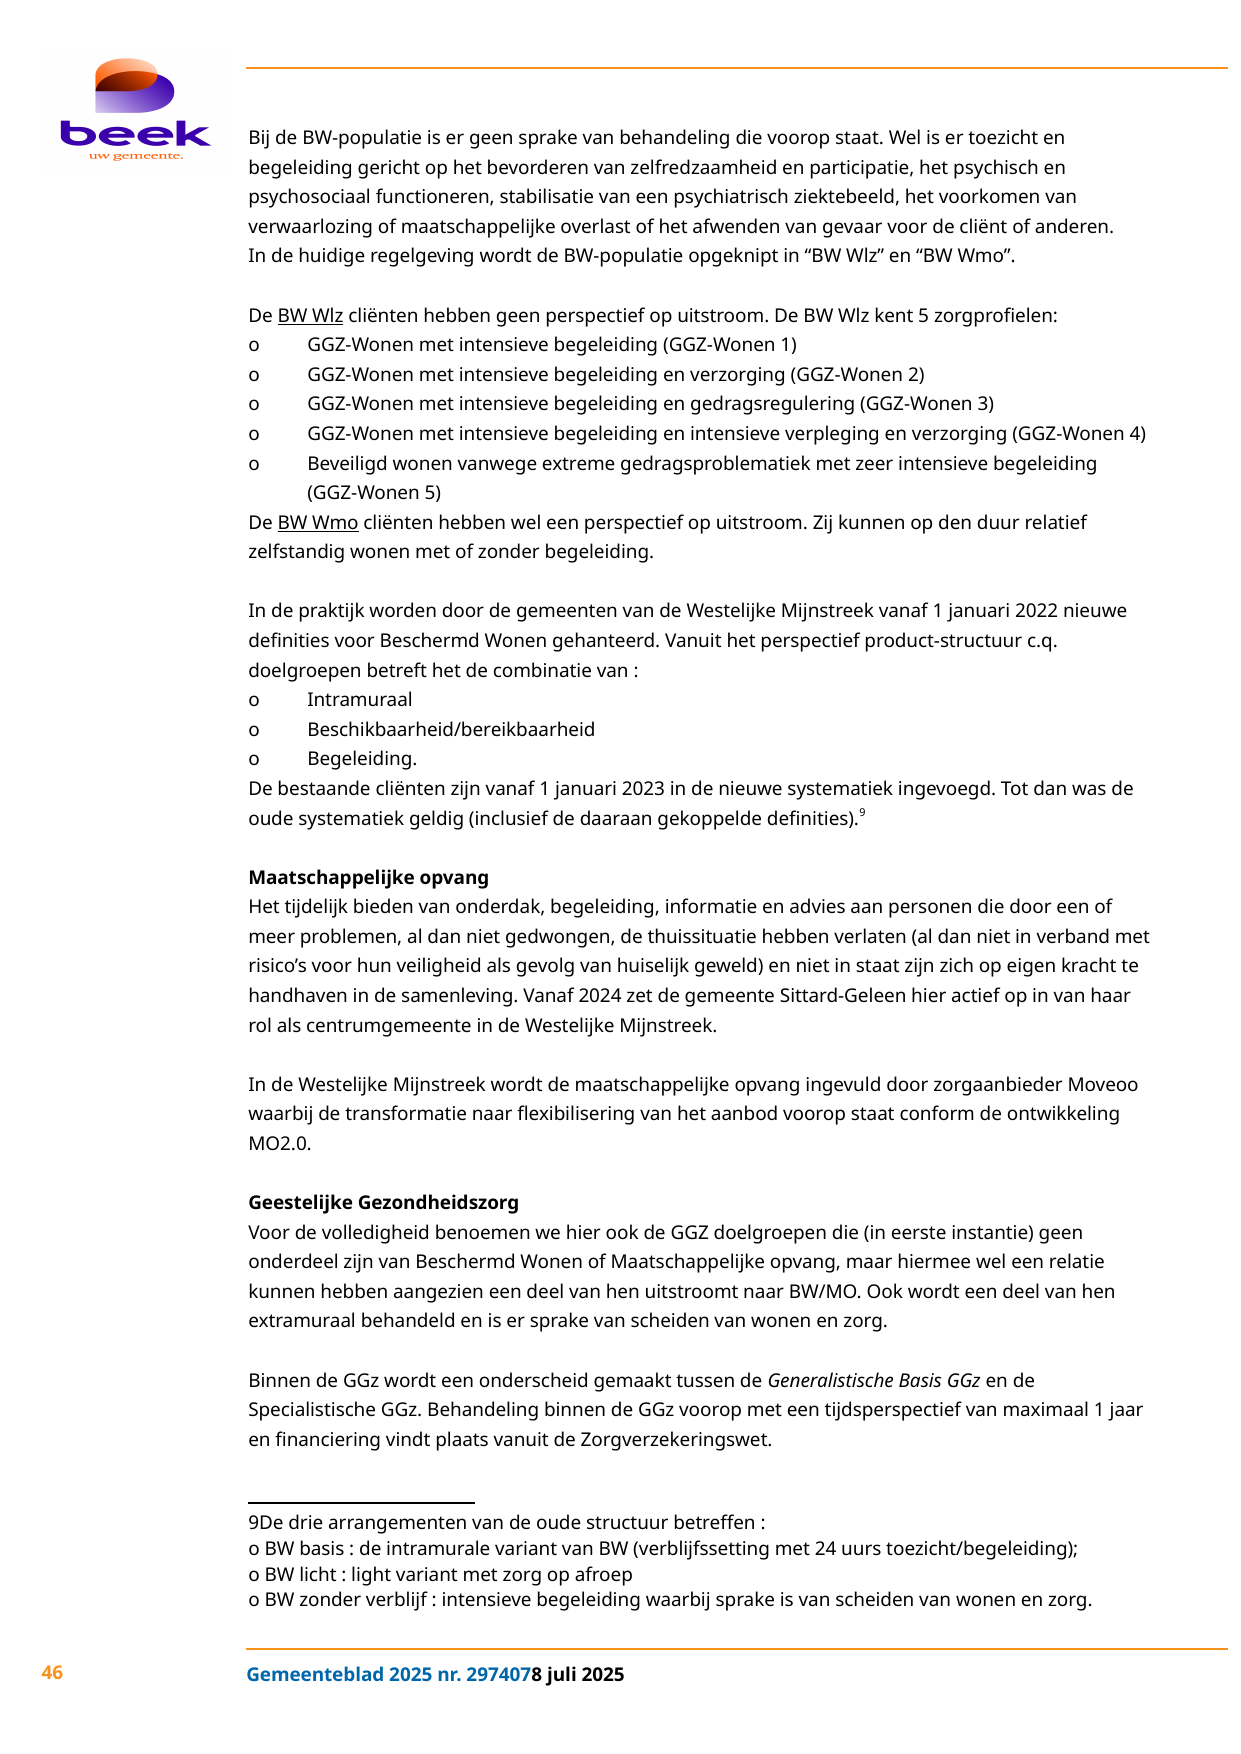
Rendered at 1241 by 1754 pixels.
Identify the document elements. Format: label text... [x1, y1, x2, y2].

text Maatschappelijke opvang [248, 864, 1152, 890]
text De drie arrangementen van de oude structuur betreffen : [248, 1509, 1152, 1535]
list Beveiligd wonen vanwege extreme gedragsproblematiek met zeer intensieve begeleiding (GGZ-Wonen 5) [248, 450, 1152, 505]
text Het tijdelijk bieden van onderdak, begeleiding, informatie en advies aan personen die door een of meer problemen, al dan niet gedwongen, de thuissituatie hebben verlaten (al dan niet in verband met risico’s voor hun veiligheid als gevolg van huiselijk geweld) en niet in staat zijn zich op eigen kracht te handhaven in de samenleving. Vanaf 2024 zet de gemeente Sittard-Geleen hier actief op in van haar rol als centrumgemeente in de Westelijke Mijnstreek. [248, 893, 1152, 1038]
list Beschikbaarheid/bereikbaarheid [248, 716, 1152, 742]
text o BW licht : light variant met zorg op afroep [248, 1561, 1152, 1586]
list GGZ-Wonen met intensieve begeleiding (GGZ-Wonen 1) [248, 331, 1152, 357]
picture [41, 47, 231, 172]
text De BW Wlz cliënten hebben geen perspectief op uitstroom. De BW Wlz kent 5 zorgprofielen: [248, 302, 1152, 328]
list GGZ-Wonen met intensieve begeleiding en intensieve verpleging en verzorging (GGZ-Wonen 4) [248, 420, 1152, 446]
text Voor de volledigheid benoemen we hier ook de GGZ doelgroepen die (in eerste instantie) geen onderdeel zijn van Beschermd Wonen of Maatschappelijke opvang, maar hiermee wel een relatie kunnen hebben aangezien een deel van hen uitstroomt naar BW/MO. Ook wordt een deel van hen extramuraal behandeld en is er sprake van scheiden van wonen en zorg. [248, 1219, 1152, 1333]
text o BW basis : de intramurale variant van BW (verblijfssetting met 24 uurs toezicht/begeleiding); [248, 1535, 1152, 1561]
text Binnen de GGz wordt een onderscheid gemaakt tussen de Generalistische Basis GGz en de Specialistische GGz. Behandeling binnen de GGz voorop met een tijdsperspectief van maximaal 1 jaar en financiering vindt plaats vanuit de Zorgverzekeringswet. [248, 1367, 1152, 1452]
text In de Westelijke Mijnstreek wordt de maatschappelijke opvang ingevuld door zorgaanbieder Moveoo waarbij de transformatie naar flexibilisering van het aanbod voorop staat conform de ontwikkeling MO2.0. [248, 1071, 1152, 1156]
list GGZ-Wonen met intensieve begeleiding en gedragsregulering (GGZ-Wonen 3) [248, 391, 1152, 416]
text o BW zonder verblijf : intensieve begeleiding waarbij sprake is van scheiden van wonen en zorg. [248, 1586, 1152, 1612]
list GGZ-Wonen met intensieve begeleiding en verzorging (GGZ-Wonen 2) [248, 361, 1152, 387]
text De BW Wmo cliënten hebben wel een perspectief op uitstroom. Zij kunnen op den duur relatief zelfstandig wonen met of zonder begeleiding. [248, 509, 1152, 564]
text Bij de BW-populatie is er geen sprake van behandeling die voorop staat. Wel is er toezicht en begeleiding gericht op het bevorderen van zelfredzaamheid en participatie, het psychisch en psychosociaal functioneren, stabilisatie van een psychiatrisch ziektebeeld, het voorkomen van verwaarlozing of maatschappelijke overlast of het afwenden van gevaar voor de cliënt of anderen. [248, 124, 1152, 239]
text In de huidige regelgeving wordt de BW-populatie opgeknipt in “BW Wlz” en “BW Wmo”. [248, 243, 1152, 268]
list Intramuraal [248, 686, 1152, 712]
text Geestelijke Gezondheidszorg [248, 1189, 1152, 1215]
list Begeleiding. [248, 746, 1152, 771]
text In de praktijk worden door de gemeenten van de Westelijke Mijnstreek vanaf 1 januari 2022 nieuwe definities voor Beschermd Wonen gehanteerd. Vanuit het perspectief product-structuur c.q. doelgroepen betreft het de combinatie van : [248, 598, 1152, 683]
text De bestaande cliënten zijn vanaf 1 januari 2023 in de nieuwe systematiek ingevoegd. Tot dan was de oude systematiek geldig (inclusief de daaraan gekoppelde definities). [248, 775, 1152, 831]
